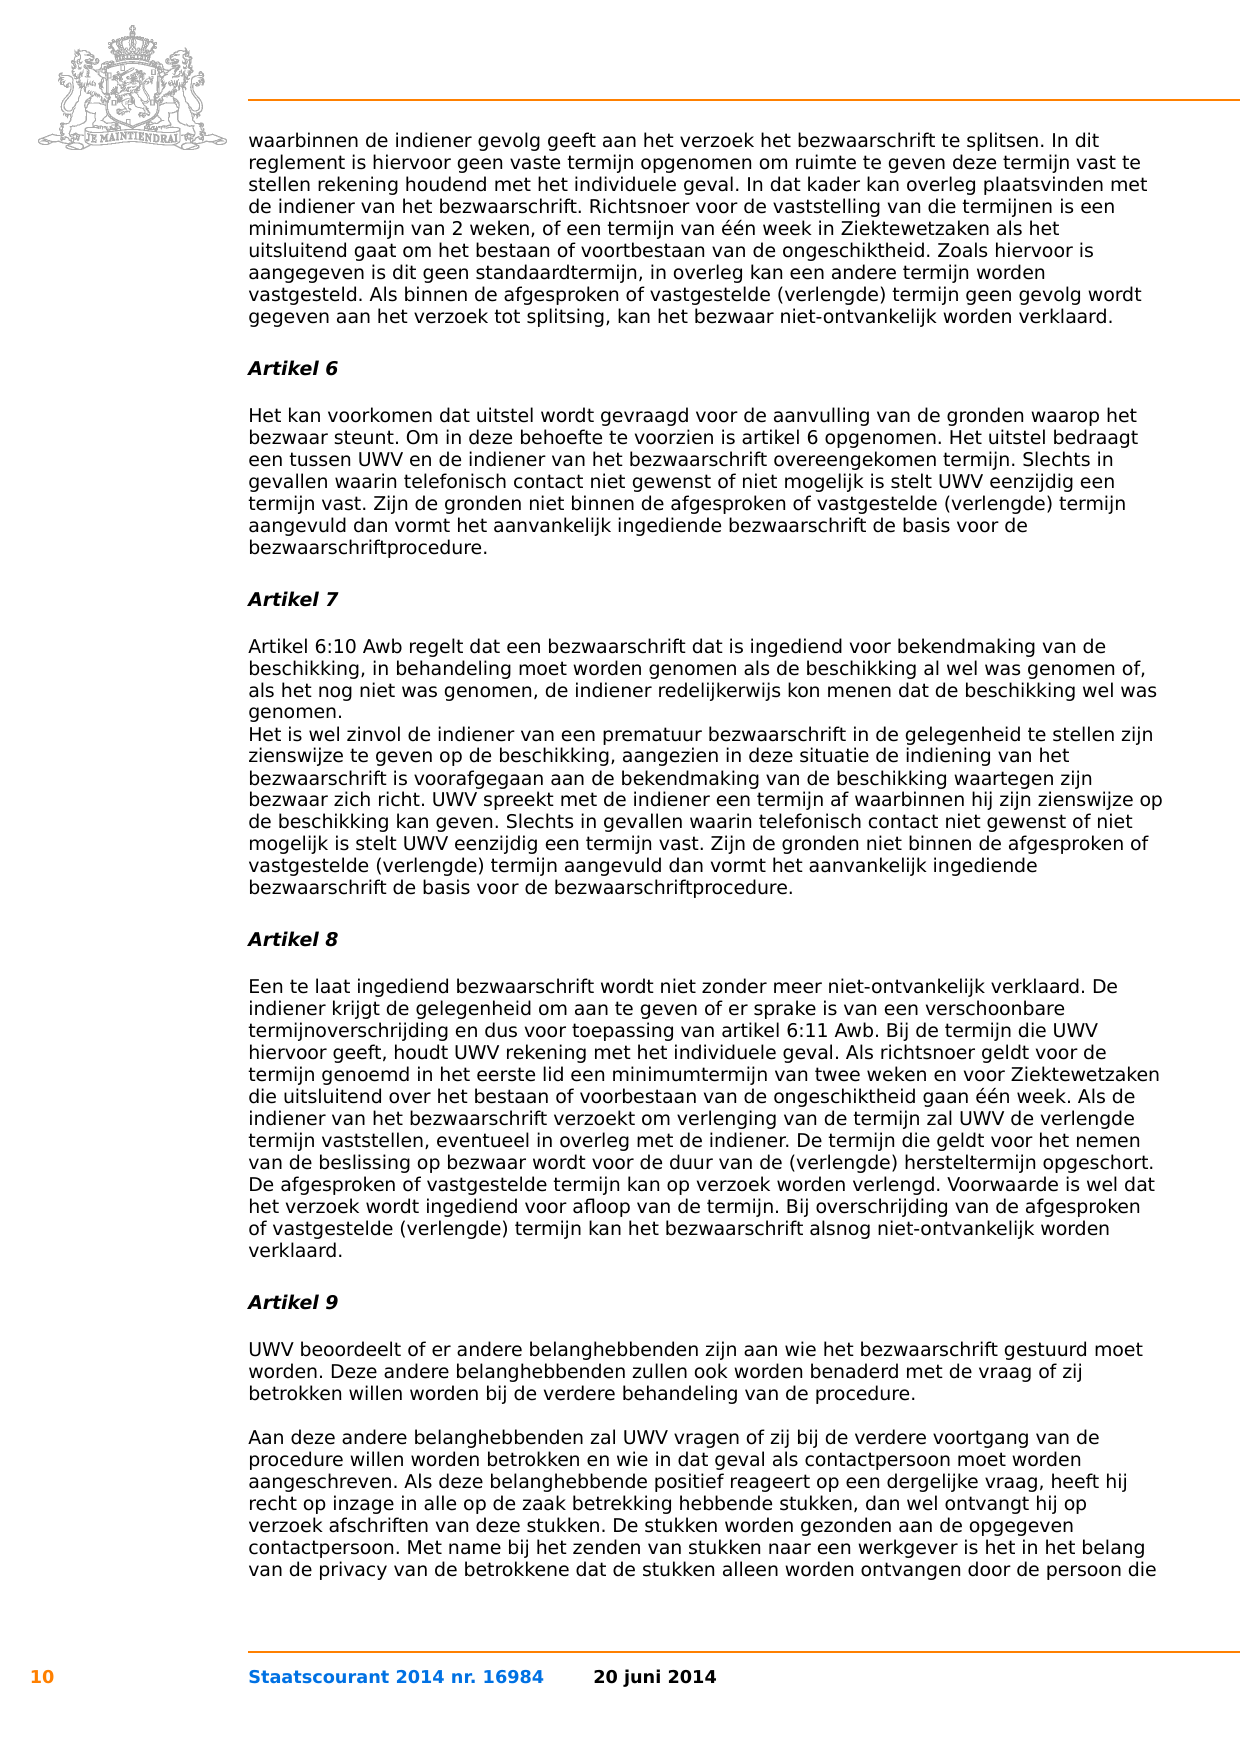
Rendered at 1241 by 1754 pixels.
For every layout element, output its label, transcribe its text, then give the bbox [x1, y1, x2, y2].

text Het is wel zinvol de indiener van een prematuur bezwaarschrift in de gelegenheid te stellen zijn zienswijze te geven op de beschikking, aangezien in deze situatie de indiening van het bezwaarschrift is voorafgegaan aan de bekendmaking van de beschikking waartegen zijn bezwaar zich richt. UWV spreekt met de indiener een termijn af waarbinnen hij zijn zienswijze op de beschikking kan geven. Slechts in gevallen waarin telefonisch contact niet gewenst of niet mogelijk is stelt UWV eenzijdig een termijn vast. Zijn de gronden niet binnen de afgesproken of vastgestelde (verlengde) termijn aangevuld dan vormt het aanvankelijk ingediende bezwaarschrift de basis voor de bezwaarschriftprocedure. [248, 723, 1163, 899]
text UWV beoordeelt of er andere belanghebbenden zijn aan wie het bezwaarschrift gestuurd moet worden. Deze andere belanghebbenden zullen ook worden benaderd met de vraag of zij betrokken willen worden bij de verdere behandeling van de procedure. [248, 1339, 1163, 1405]
picture [38, 25, 227, 150]
subtitle Artikel 6 [248, 358, 1163, 380]
text Een te laat ingediend bezwaarschrift wordt niet zonder meer niet-ontvankelijk verklaard. De indiener krijgt de gelegenheid om aan te geven of er sprake is van een verschoonbare termijnoverschrijding en dus voor toepassing van artikel 6:11 Awb. Bij de termijn die UWV hiervoor geeft, houdt UWV rekening met het individuele geval. Als richtsnoer geldt voor de termijn genoemd in het eerste lid een minimumtermijn van twee weken en voor Ziektewetzaken die uitsluitend over het bestaan of voorbestaan van de ongeschiktheid gaan één week. Als de indiener van het bezwaarschrift verzoekt om verlenging van de termijn zal UWV de verlengde termijn vaststellen, eventueel in overleg met de indiener. De termijn die geldt voor het nemen van de beslissing op bezwaar wordt voor de duur van de (verlengde) hersteltermijn opgeschort. De afgesproken of vastgestelde termijn kan op verzoek worden verlengd. Voorwaarde is wel dat het verzoek wordt ingediend voor afloop van de termijn. Bij overschrijding van de afgesproken of vastgestelde (verlengde) termijn kan het bezwaarschrift alsnog niet-ontvankelijk worden verklaard. [248, 976, 1163, 1262]
text waarbinnen de indiener gevolg geeft aan het verzoek het bezwaarschrift te splitsen. In dit reglement is hiervoor geen vaste termijn opgenomen om ruimte te geven deze termijn vast te stellen rekening houdend met het individuele geval. In dat kader kan overleg plaatsvinden met de indiener van het bezwaarschrift. Richtsnoer voor de vaststelling van die termijnen is een minimumtermijn van 2 weken, of een termijn van één week in Ziektewetzaken als het uitsluitend gaat om het bestaan of voortbestaan van de ongeschiktheid. Zoals hiervoor is aangegeven is dit geen standaardtermijn, in overleg kan een andere termijn worden vastgesteld. Als binnen de afgesproken of vastgestelde (verlengde) termijn geen gevolg wordt gegeven aan het verzoek tot splitsing, kan het bezwaar niet-ontvankelijk worden verklaard. [248, 130, 1163, 328]
subtitle Artikel 8 [248, 929, 1163, 951]
text Aan deze andere belanghebbenden zal UWV vragen of zij bij de verdere voortgang van de procedure willen worden betrokken en wie in dat geval als contactpersoon moet worden aangeschreven. Als deze belanghebbende positief reageert op een dergelijke vraag, heeft hij recht op inzage in alle op de zaak betrekking hebbende stukken, dan wel ontvangt hij op verzoek afschriften van deze stukken. De stukken worden gezonden aan de opgegeven contactpersoon. Met name bij het zenden van stukken naar een werkgever is het in het belang van de privacy van de betrokkene dat de stukken alleen worden ontvangen door de persoon die [248, 1427, 1163, 1581]
text Het kan voorkomen dat uitstel wordt gevraagd voor de aanvulling van de gronden waarop het bezwaar steunt. Om in deze behoefte te voorzien is artikel 6 opgenomen. Het uitstel bedraagt een tussen UWV en de indiener van het bezwaarschrift overeengekomen termijn. Slechts in gevallen waarin telefonisch contact niet gewenst of niet mogelijk is stelt UWV eenzijdig een termijn vast. Zijn de gronden niet binnen de afgesproken of vastgestelde (verlengde) termijn aangevuld dan vormt het aanvankelijk ingediende bezwaarschrift de basis voor de bezwaarschriftprocedure. [248, 405, 1163, 558]
text Artikel 6:10 Awb regelt dat een bezwaarschrift dat is ingediend voor bekendmaking van de beschikking, in behandeling moet worden genomen als de beschikking al wel was genomen of, als het nog niet was genomen, de indiener redelijkerwijs kon menen dat de beschikking wel was genomen. [248, 636, 1163, 723]
subtitle Artikel 9 [248, 1292, 1163, 1314]
subtitle Artikel 7 [248, 588, 1163, 611]
